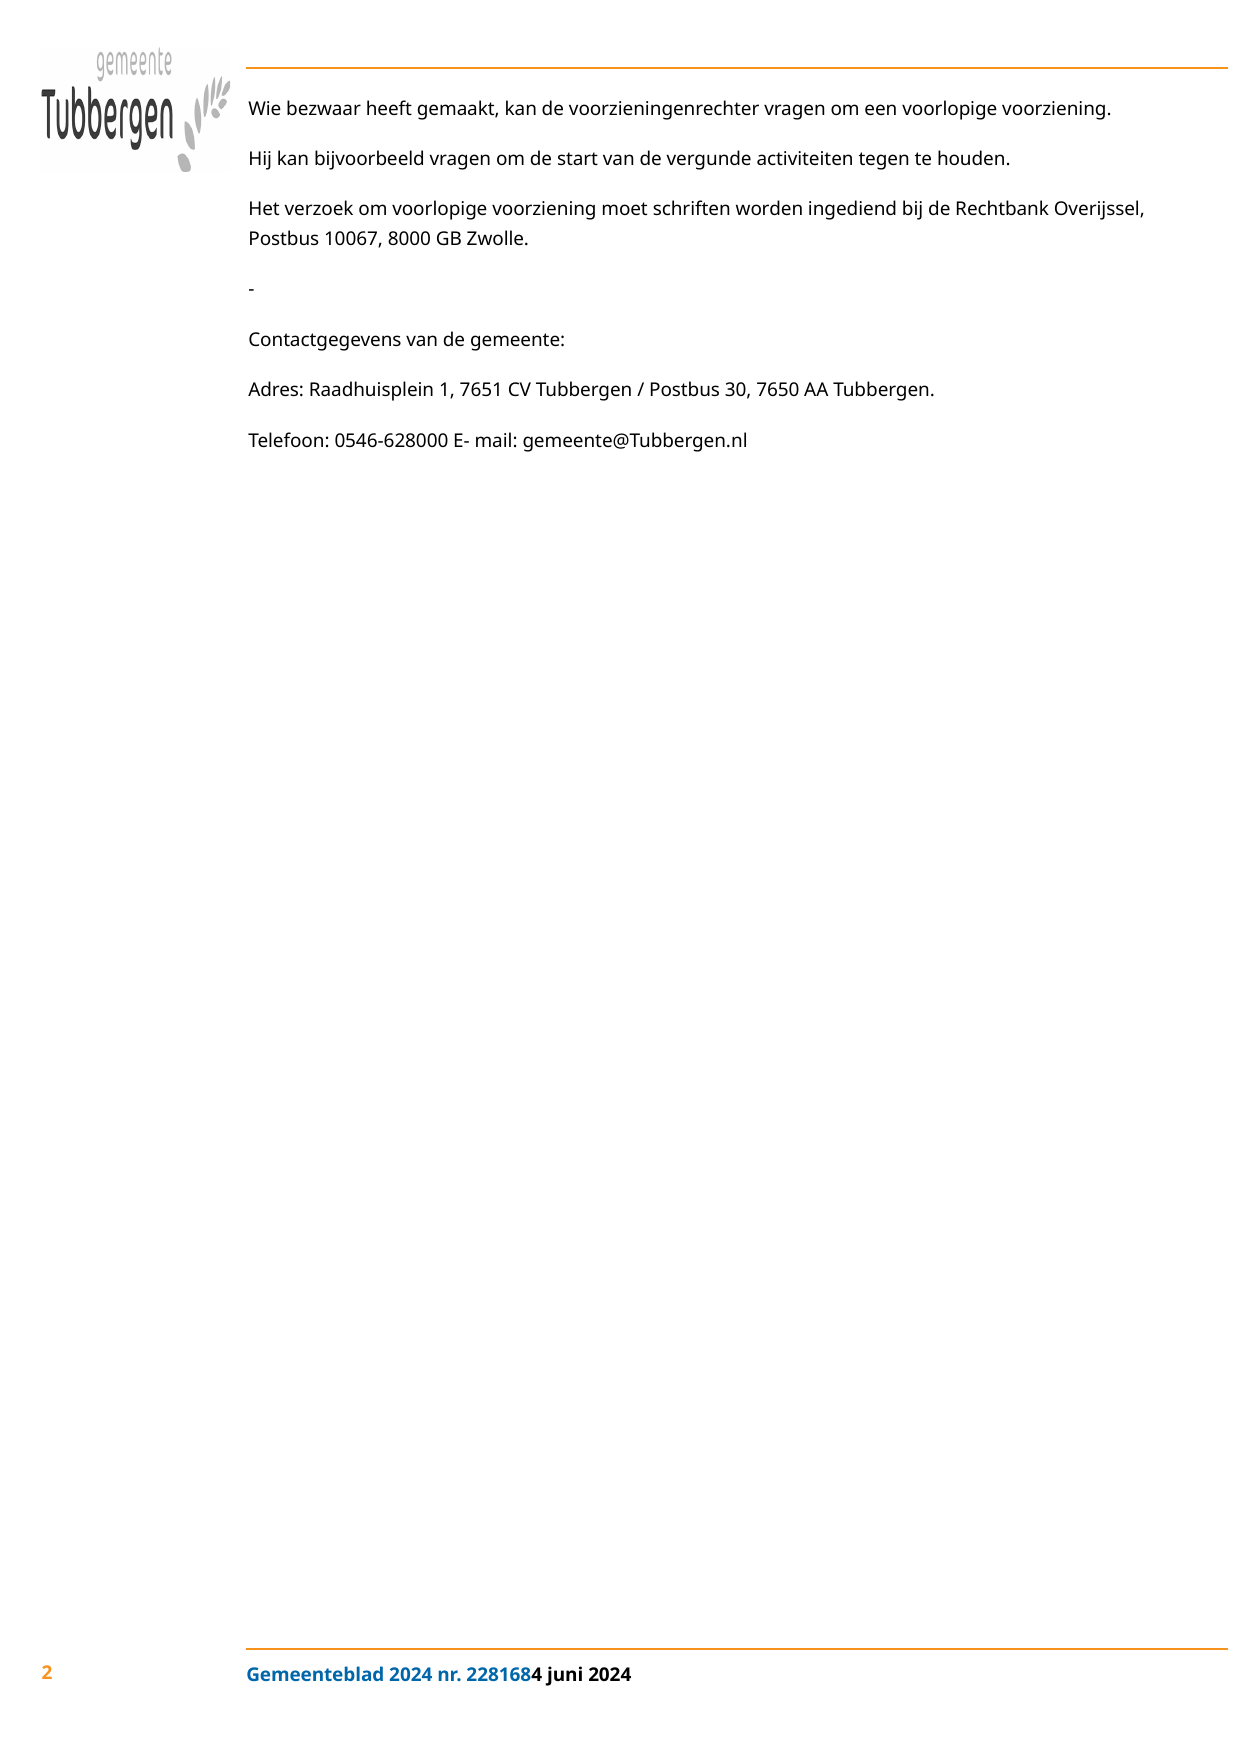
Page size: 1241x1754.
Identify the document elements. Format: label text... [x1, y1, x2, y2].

picture [41, 47, 231, 172]
text Het verzoek om voorlopige voorziening moet schriften worden ingediend bij de Rechtbank Overijssel, Postbus 10067, 8000 GB Zwolle. [248, 196, 1152, 251]
text Contactgegevens van de gemeente: [248, 326, 1152, 352]
text Telefoon: 0546-628000 E- mail: gemeente@Tubbergen.nl [248, 427, 1152, 453]
text Hij kan bijvoorbeeld vragen om de start van de vergunde activiteiten tegen te houden. [248, 145, 1152, 171]
text Wie bezwaar heeft gemaakt, kan de voorzieningenrechter vragen om een voorlopige voorziening. [248, 95, 1152, 121]
text Adres: Raadhuisplein 1, 7651 CV Tubbergen / Postbus 30, 7650 AA Tubbergen. [248, 376, 1152, 402]
text - [248, 276, 1152, 301]
